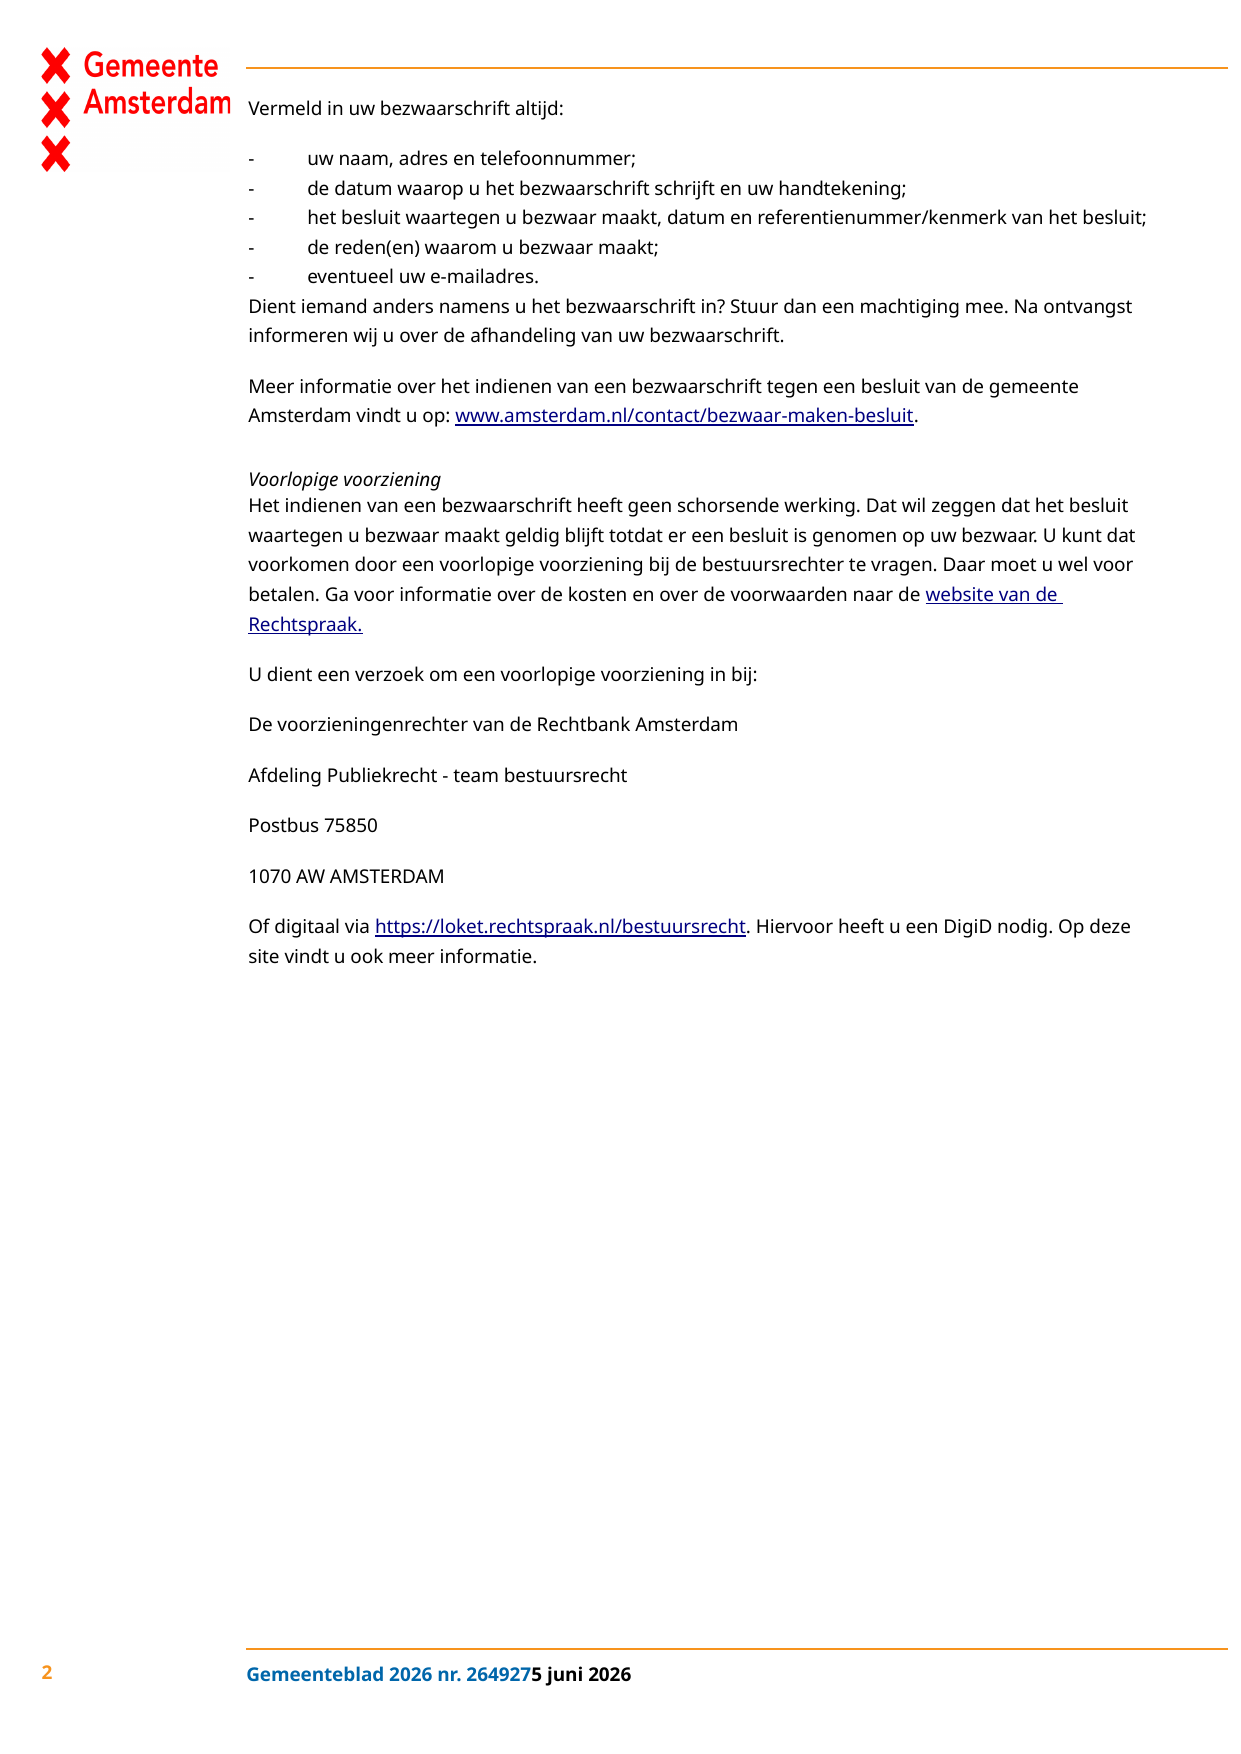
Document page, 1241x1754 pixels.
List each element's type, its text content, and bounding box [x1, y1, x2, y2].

text Afdeling Publiekrecht - team bestuursrecht [248, 762, 1152, 788]
text U dient een verzoek om een voorlopige voorziening in bij: [248, 661, 1152, 687]
text Postbus 75850 [248, 812, 1152, 838]
text Of digitaal via https://loket.rechtspraak.nl/bestuursrecht. Hiervoor heeft u een DigiD nodig. Op deze site vindt u ook meer informatie. [248, 913, 1152, 968]
text Dient iemand anders namens u het bezwaarschrift in? Stuur dan een machtiging mee. Na ontvangst informeren wij u over de afhandeling van uw bezwaarschrift. [248, 293, 1152, 348]
text Meer informatie over het indienen van een bezwaarschrift tegen een besluit van de gemeente Amsterdam vindt u op: www.amsterdam.nl/contact/bezwaar-maken-besluit. [248, 373, 1152, 428]
picture [41, 47, 231, 172]
text 1070 AW AMSTERDAM [248, 863, 1152, 888]
list het besluit waartegen u bezwaar maakt, datum en referentienummer/kenmerk van het besluit; [248, 204, 1152, 230]
list uw naam, adres en telefoonnummer; [248, 145, 1152, 171]
text Vermeld in uw bezwaarschrift altijd: [248, 95, 1152, 121]
text De voorzieningenrechter van de Rechtbank Amsterdam [248, 712, 1152, 737]
text Voorlopige voorziening [248, 467, 1152, 492]
list eventueel uw e-mailadres. [248, 263, 1152, 289]
list de datum waarop u het bezwaarschrift schrijft en uw handtekening; [248, 175, 1152, 201]
list de reden(en) waarom u bezwaar maakt; [248, 234, 1152, 260]
text Het indienen van een bezwaarschrift heeft geen schorsende werking. Dat wil zeggen dat het besluit waartegen u bezwaar maakt geldig blijft totdat er een besluit is genomen op uw bezwaar. U kunt dat voorkomen door een voorlopige voorziening bij de bestuursrechter te vragen. Daar moet u wel voor betalen. Ga voor informatie over de kosten en over de voorwaarden naar de website van de Rechtspraak. [248, 492, 1152, 636]
